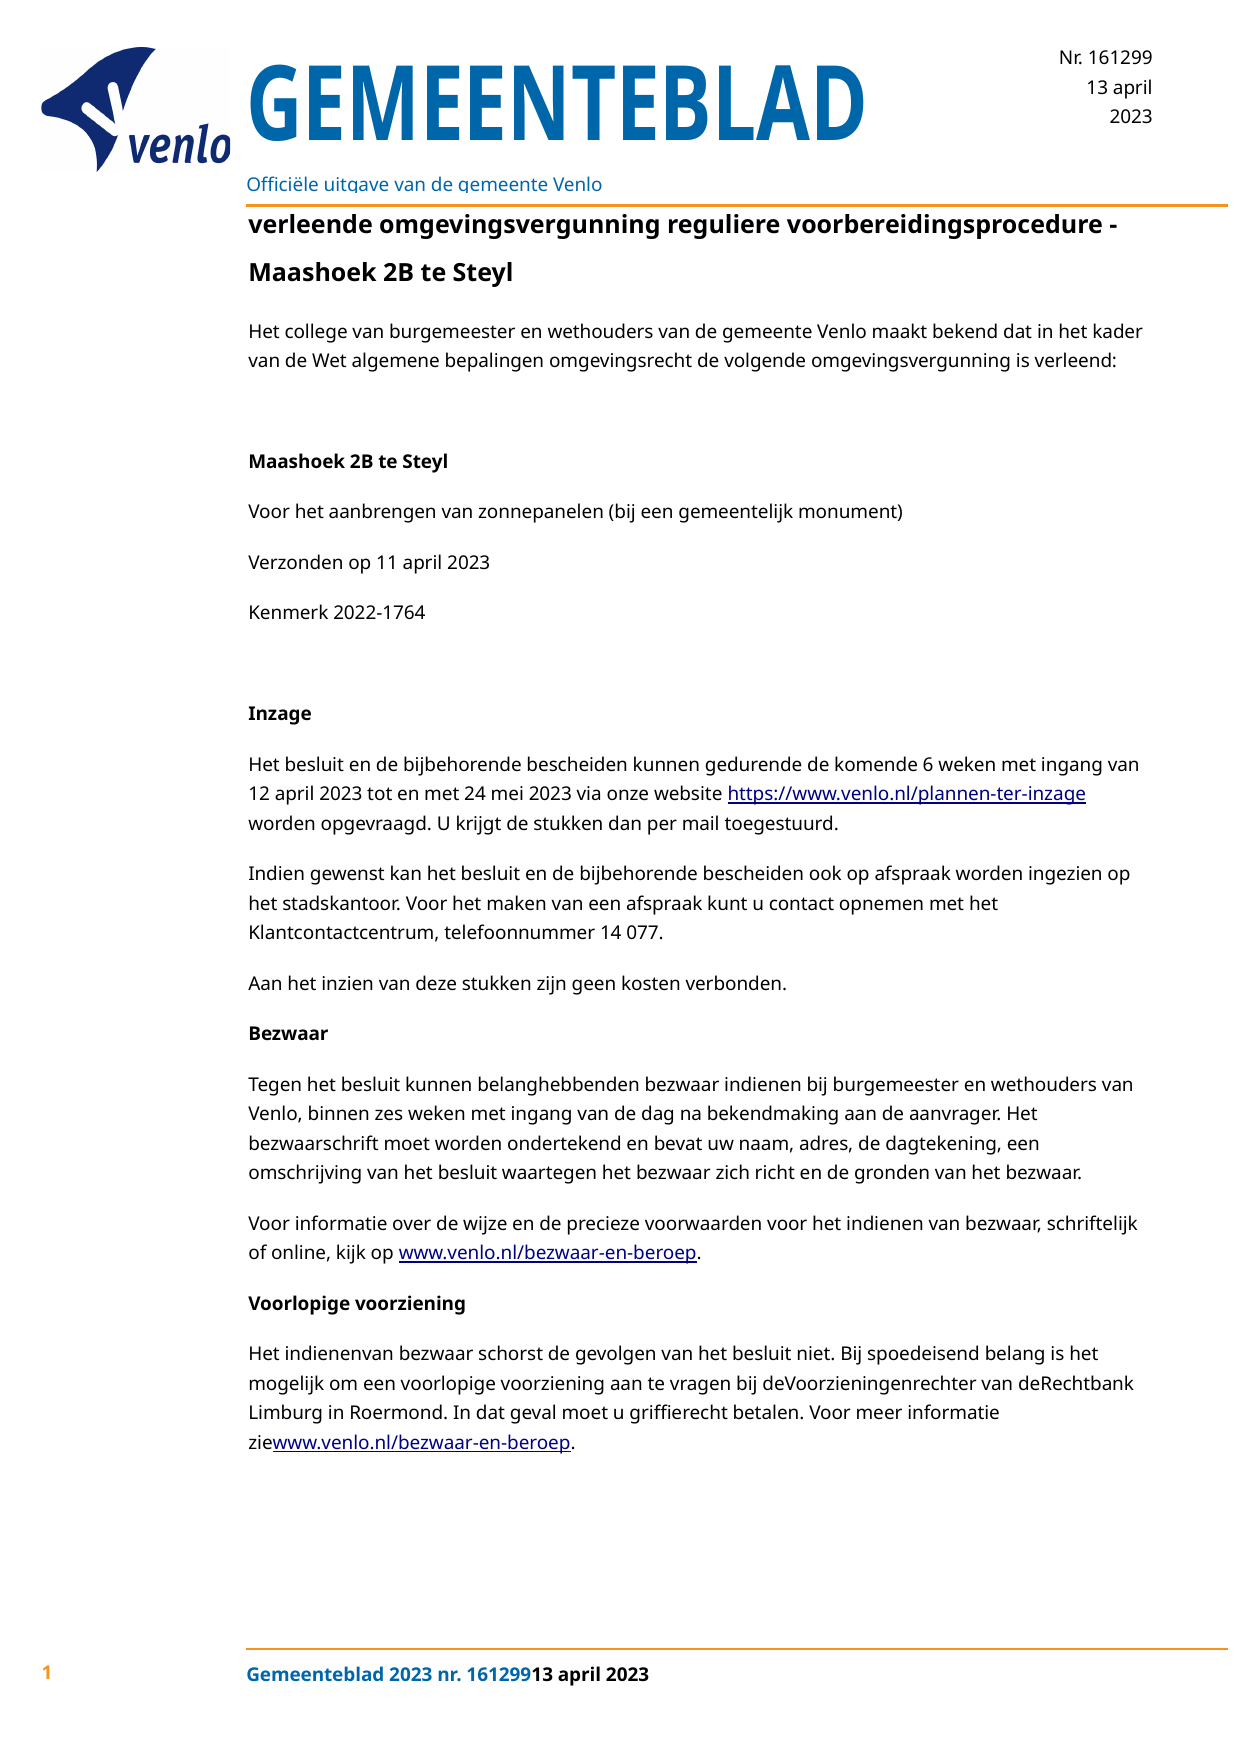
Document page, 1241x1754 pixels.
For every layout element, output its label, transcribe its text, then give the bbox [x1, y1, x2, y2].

text Aan het inzien van deze stukken zijn geen kosten verbonden. [248, 970, 1152, 996]
text Verzonden op 11 april 2023 [248, 549, 1152, 575]
text Maashoek 2B te Steyl [248, 448, 1152, 474]
text Indien gewenst kan het besluit en de bijbehorende bescheiden ook op afspraak worden ingezien op het stadskantoor. Voor het maken van een afspraak kunt u contact opnemen met het Klantcontactcentrum, telefoonnummer 14 077. [248, 860, 1152, 945]
text verleende omgevingsvergunning reguliere voorbereidingsprocedure - Maashoek 2B te Steyl [248, 207, 1152, 288]
text Tegen het besluit kunnen belanghebbenden bezwaar indienen bij burgemeester en wethouders van Venlo, binnen zes weken met ingang van de dag na bekendmaking aan de aanvrager. Het bezwaarschrift moet worden ondertekend en bevat uw naam, adres, de dagtekening, een omschrijving van het besluit waartegen het bezwaar zich richt en de gronden van het bezwaar. [248, 1071, 1152, 1185]
text Het besluit en de bijbehorende bescheiden kunnen gedurende de komende 6 weken met ingang van 12 april 2023 tot en met 24 mei 2023 via onze website https://www.venlo.nl/plannen-ter-inzage worden opgevraagd. U krijgt de stukken dan per mail toegestuurd. [248, 751, 1152, 836]
text Inzage [248, 700, 1152, 726]
text Bezwaar [248, 1020, 1152, 1046]
picture [41, 47, 231, 172]
text Voor informatie over de wijze en de precieze voorwaarden voor het indienen van bezwaar, schriftelijk of online, kijk op www.venlo.nl/bezwaar-en-beroep. [248, 1210, 1152, 1265]
text Het college van burgemeester en wethouders van de gemeente Venlo maakt bekend dat in het kader van de Wet algemene bepalingen omgevingsrecht de volgende omgevingsvergunning is verleend: [248, 318, 1152, 373]
text Kenmerk 2022-1764 [248, 599, 1152, 625]
text Het indienenvan bezwaar schorst de gevolgen van het besluit niet. Bij spoedeisend belang is het mogelijk om een voorlopige voorziening aan te vragen bij deVoorzieningenrechter van deRechtbank Limburg in Roermond. In dat geval moet u griffierecht betalen. Voor meer informatie ziewww.venlo.nl/bezwaar-en-beroep. [248, 1340, 1152, 1455]
text Voor het aanbrengen van zonnepanelen (bij een gemeentelijk monument) [248, 499, 1152, 524]
text Voorlopige voorziening [248, 1290, 1152, 1316]
